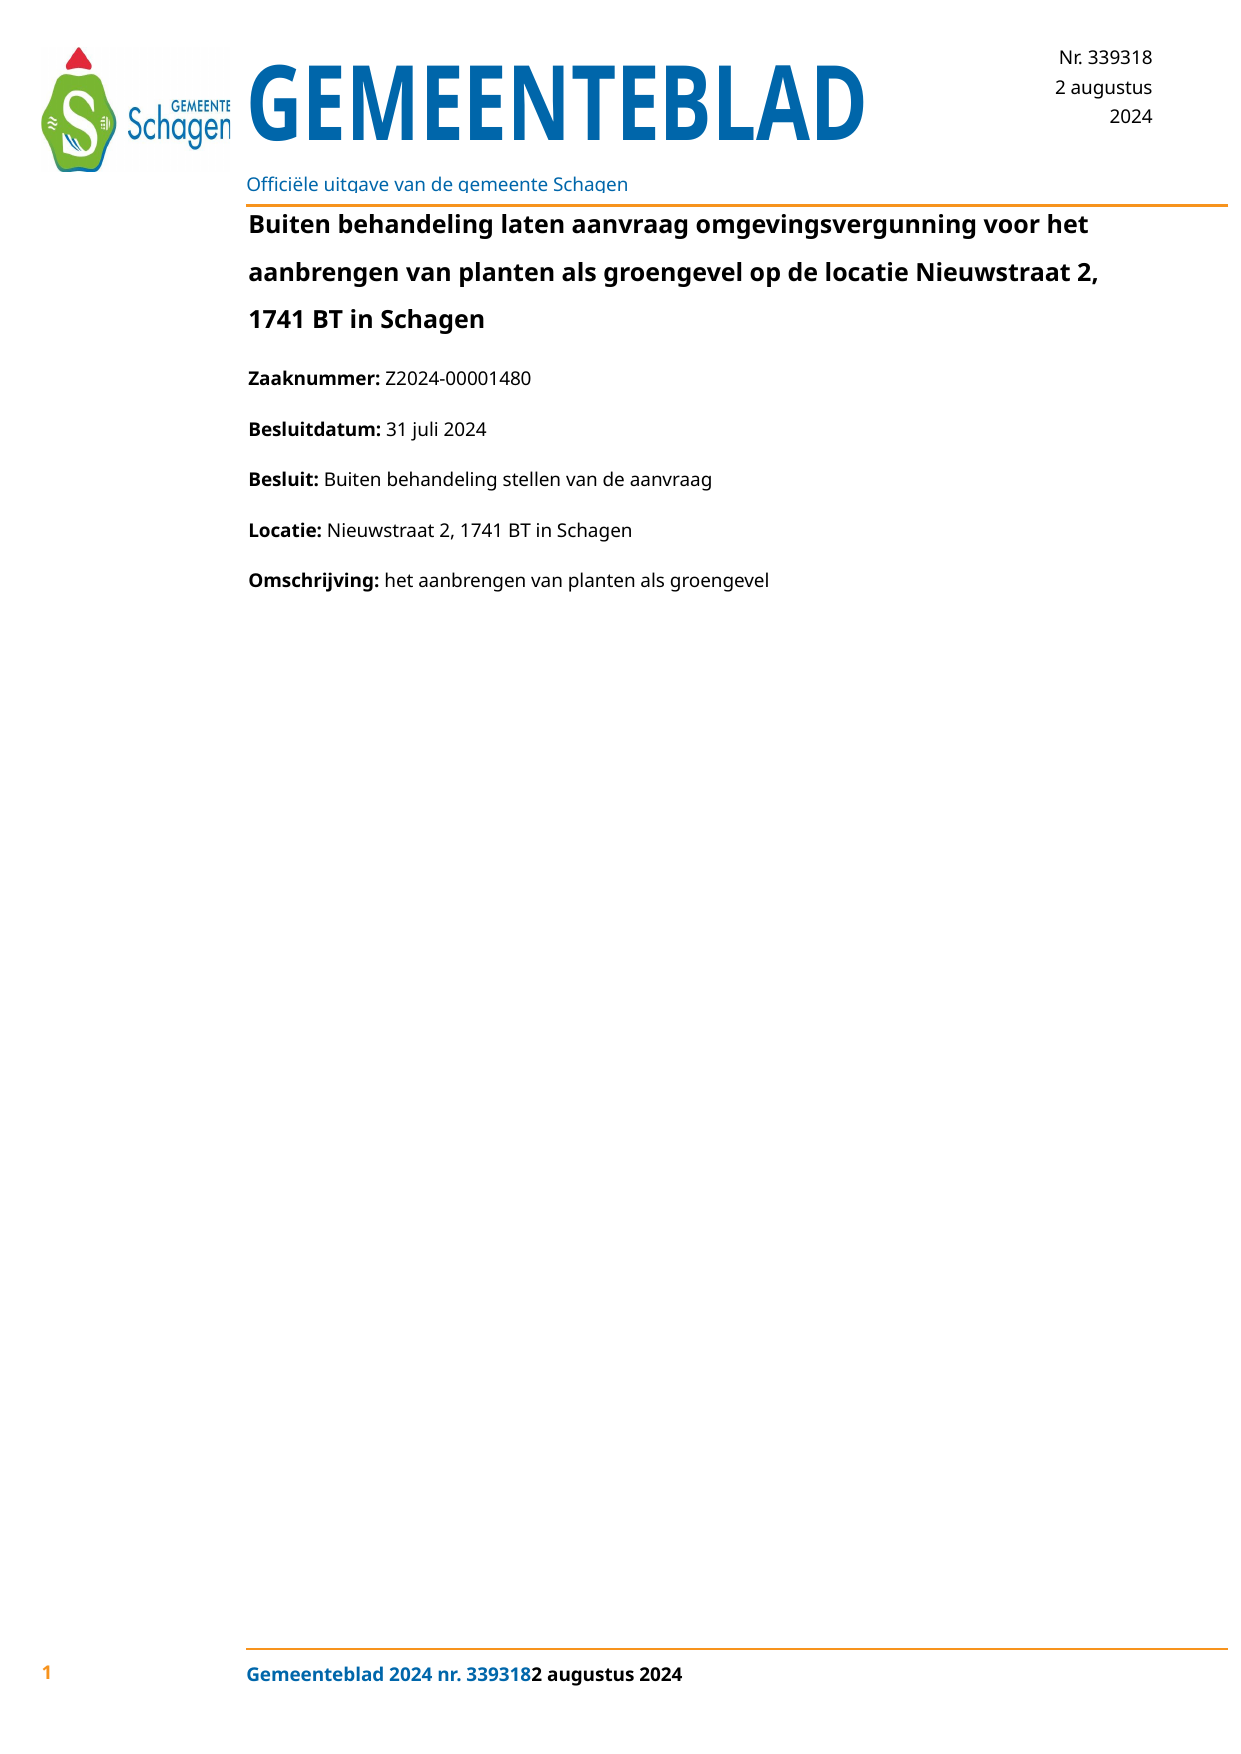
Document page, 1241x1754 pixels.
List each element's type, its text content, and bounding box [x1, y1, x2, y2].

text Besluitdatum: 31 juli 2024 [248, 416, 1152, 442]
text Besluit: Buiten behandeling stellen van de aanvraag [248, 466, 1152, 492]
text Zaaknummer: Z2024-00001480 [248, 366, 1152, 391]
text Omschrijving: het aanbrengen van planten als groengevel [248, 567, 1152, 593]
text Locatie: Nieuwstraat 2, 1741 BT in Schagen [248, 517, 1152, 542]
picture [41, 47, 231, 172]
text Buiten behandeling laten aanvraag omgevingsvergunning voor het aanbrengen van planten als groengevel op de locatie Nieuwstraat 2, 1741 BT in Schagen [248, 207, 1152, 336]
